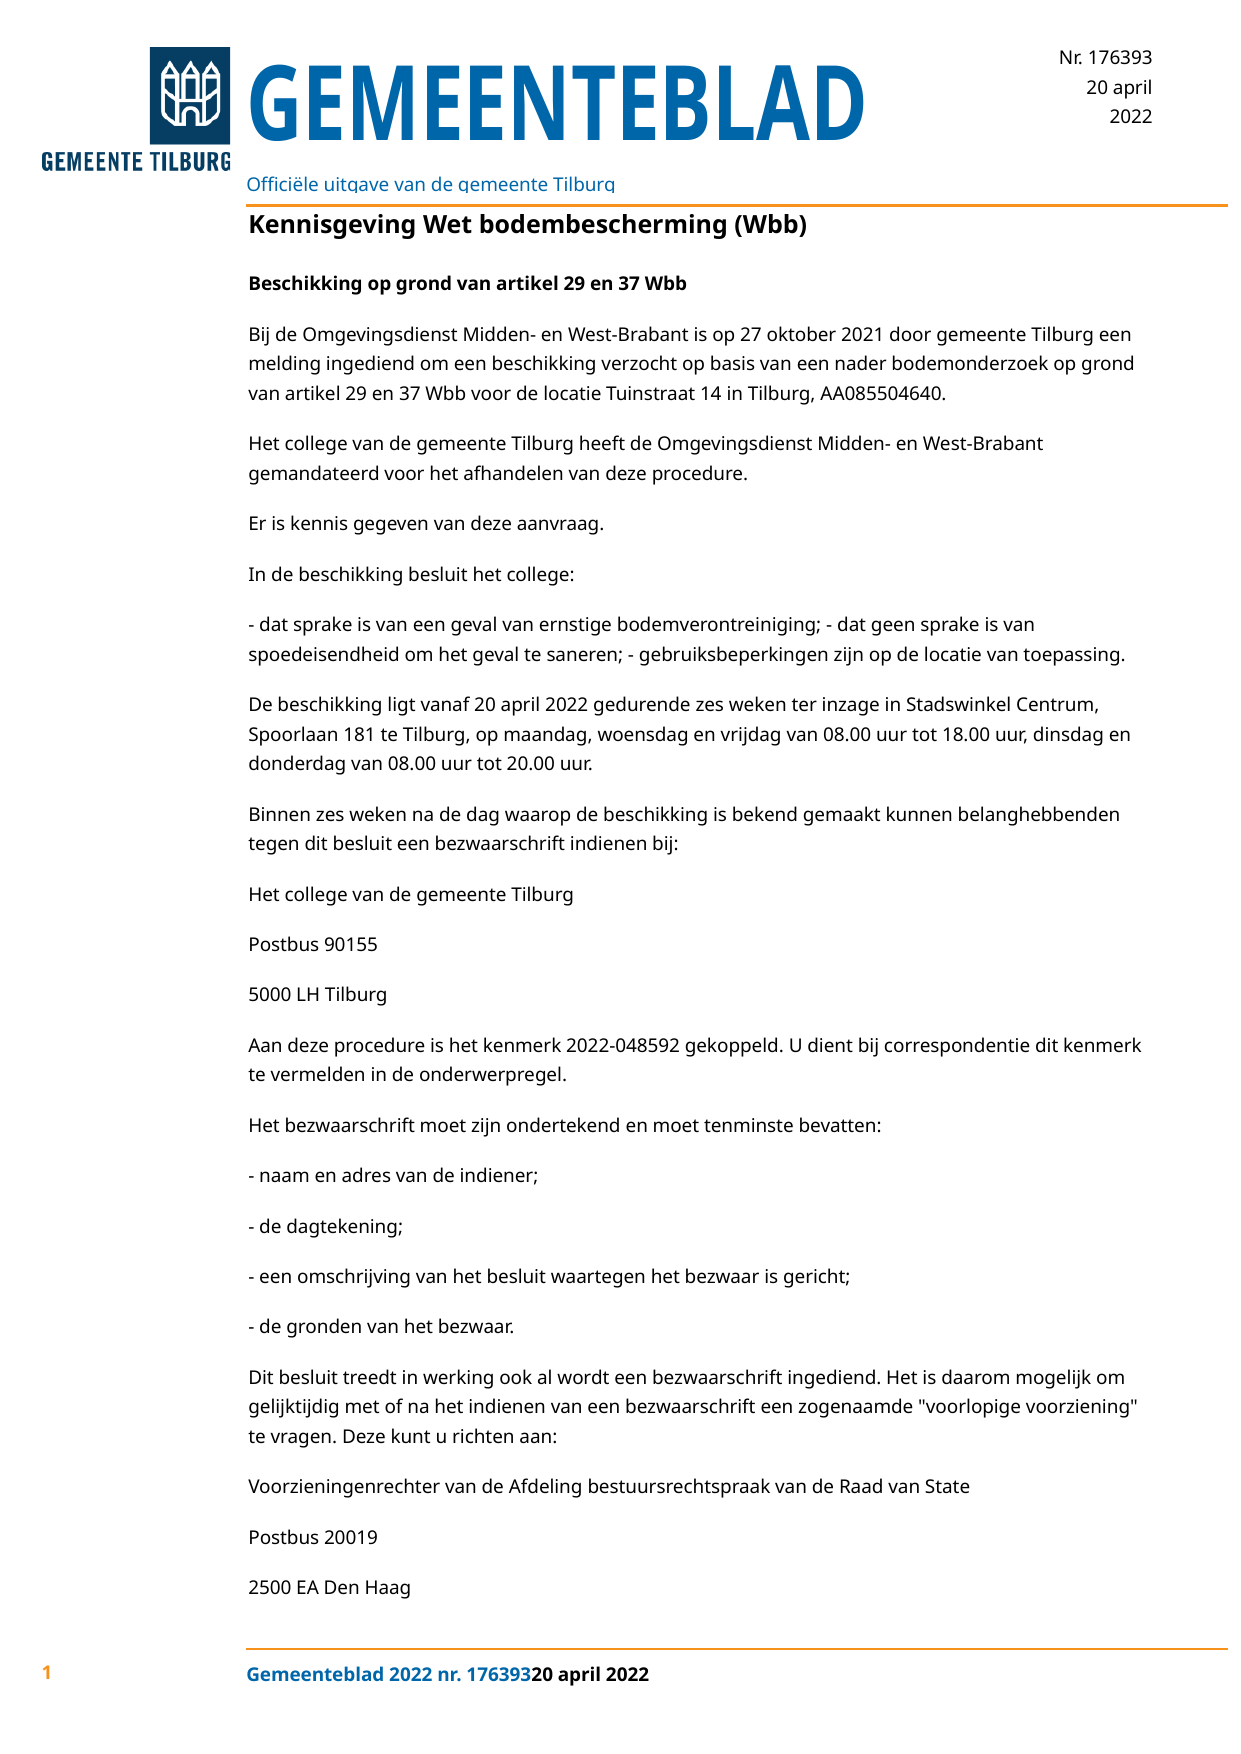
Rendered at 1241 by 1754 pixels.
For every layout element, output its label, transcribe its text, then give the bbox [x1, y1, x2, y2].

text - naam en adres van de indiener; [248, 1162, 1152, 1188]
text 2500 EA Den Haag [248, 1574, 1152, 1600]
text Er is kennis gegeven van deze aanvraag. [248, 510, 1152, 536]
text - dat sprake is van een geval van ernstige bodemverontreiniging; - dat geen sprake is van spoedeisendheid om het geval te saneren; - gebruiksbeperkingen zijn op de locatie van toepassing. [248, 611, 1152, 666]
text Dit besluit treedt in werking ook al wordt een bezwaarschrift ingediend. Het is daarom mogelijk om gelijktijdig met of na het indienen van een bezwaarschrift een zogenaamde "voorlopige voorziening" te vragen. Deze kunt u richten aan: [248, 1364, 1152, 1449]
text Postbus 20019 [248, 1524, 1152, 1550]
text De beschikking ligt vanaf 20 april 2022 gedurende zes weken ter inzage in Stadswinkel Centrum, Spoorlaan 181 te Tilburg, op maandag, woensdag en vrijdag van 08.00 uur tot 18.00 uur, dinsdag en donderdag van 08.00 uur tot 20.00 uur. [248, 691, 1152, 776]
text Kennisgeving Wet bodembescherming (Wbb) [248, 207, 1152, 241]
text Voorzieningenrechter van de Afdeling bestuursrechtspraak van de Raad van State [248, 1474, 1152, 1499]
text - een omschrijving van het besluit waartegen het bezwaar is gericht; [248, 1263, 1152, 1289]
text 5000 LH Tilburg [248, 982, 1152, 1007]
text Het college van de gemeente Tilburg heeft de Omgevingsdienst Midden- en West-Brabant gemandateerd voor het afhandelen van deze procedure. [248, 430, 1152, 486]
text Postbus 90155 [248, 931, 1152, 957]
text Het bezwaarschrift moet zijn ondertekend en moet tenminste bevatten: [248, 1112, 1152, 1138]
text - de dagtekening; [248, 1213, 1152, 1238]
text In de beschikking besluit het college: [248, 561, 1152, 586]
text Bij de Omgevingsdienst Midden- en West-Brabant is op 27 oktober 2021 door gemeente Tilburg een melding ingediend om een beschikking verzocht op basis van een nader bodemonderzoek op grond van artikel 29 en 37 Wbb voor de locatie Tuinstraat 14 in Tilburg, AA085504640. [248, 321, 1152, 406]
text - de gronden van het bezwaar. [248, 1314, 1152, 1339]
picture [41, 47, 231, 172]
text Het college van de gemeente Tilburg [248, 881, 1152, 906]
text Binnen zes weken na de dag waarop de beschikking is bekend gemaakt kunnen belanghebbenden tegen dit besluit een bezwaarschrift indienen bij: [248, 801, 1152, 856]
text Beschikking op grond van artikel 29 en 37 Wbb [248, 270, 1152, 296]
text Aan deze procedure is het kenmerk 2022-048592 gekoppeld. U dient bij correspondentie dit kenmerk te vermelden in de onderwerpregel. [248, 1032, 1152, 1087]
